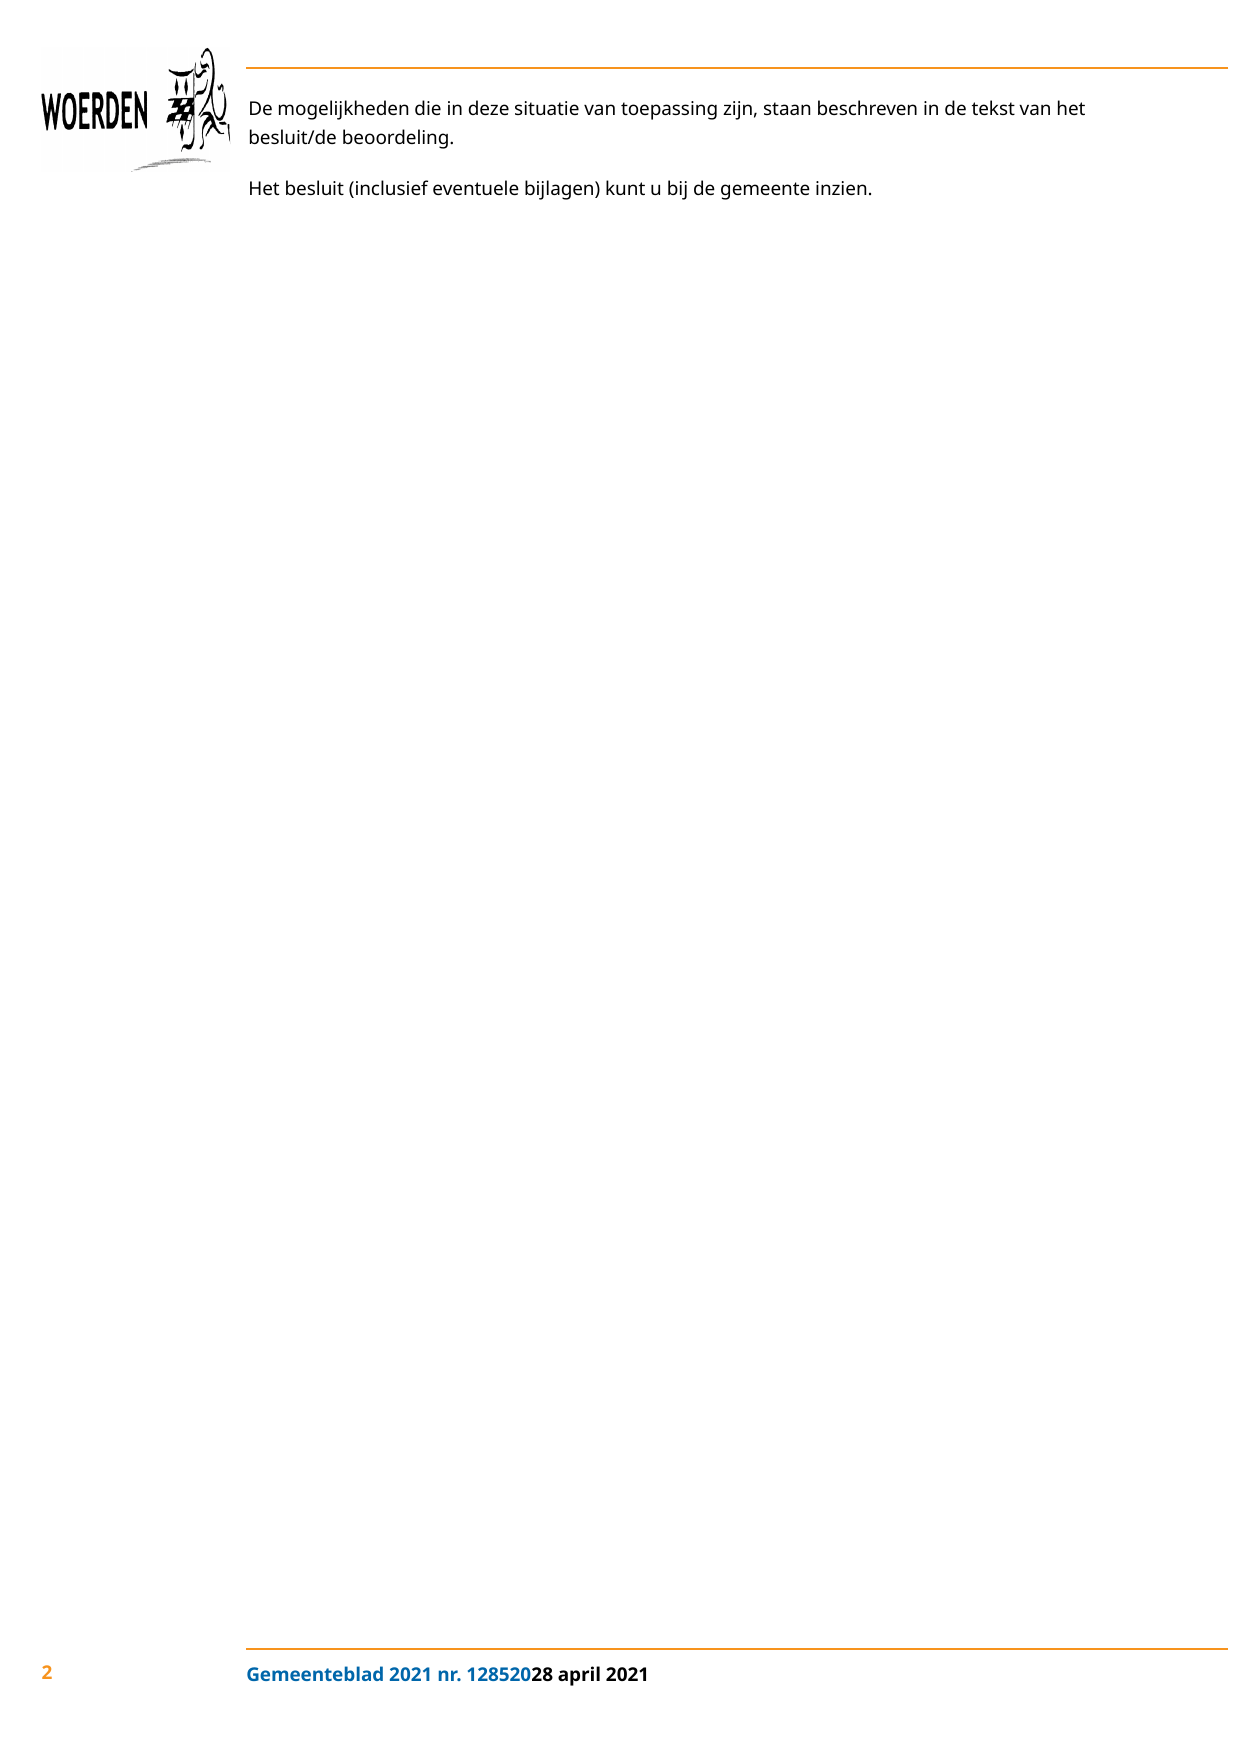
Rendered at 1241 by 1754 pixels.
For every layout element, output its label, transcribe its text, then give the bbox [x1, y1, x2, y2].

picture [41, 47, 231, 172]
text De mogelijkheden die in deze situatie van toepassing zijn, staan beschreven in de tekst van het besluit/de beoordeling. [248, 95, 1152, 150]
text Het besluit (inclusief eventuele bijlagen) kunt u bij de gemeente inzien. [248, 175, 1152, 201]
